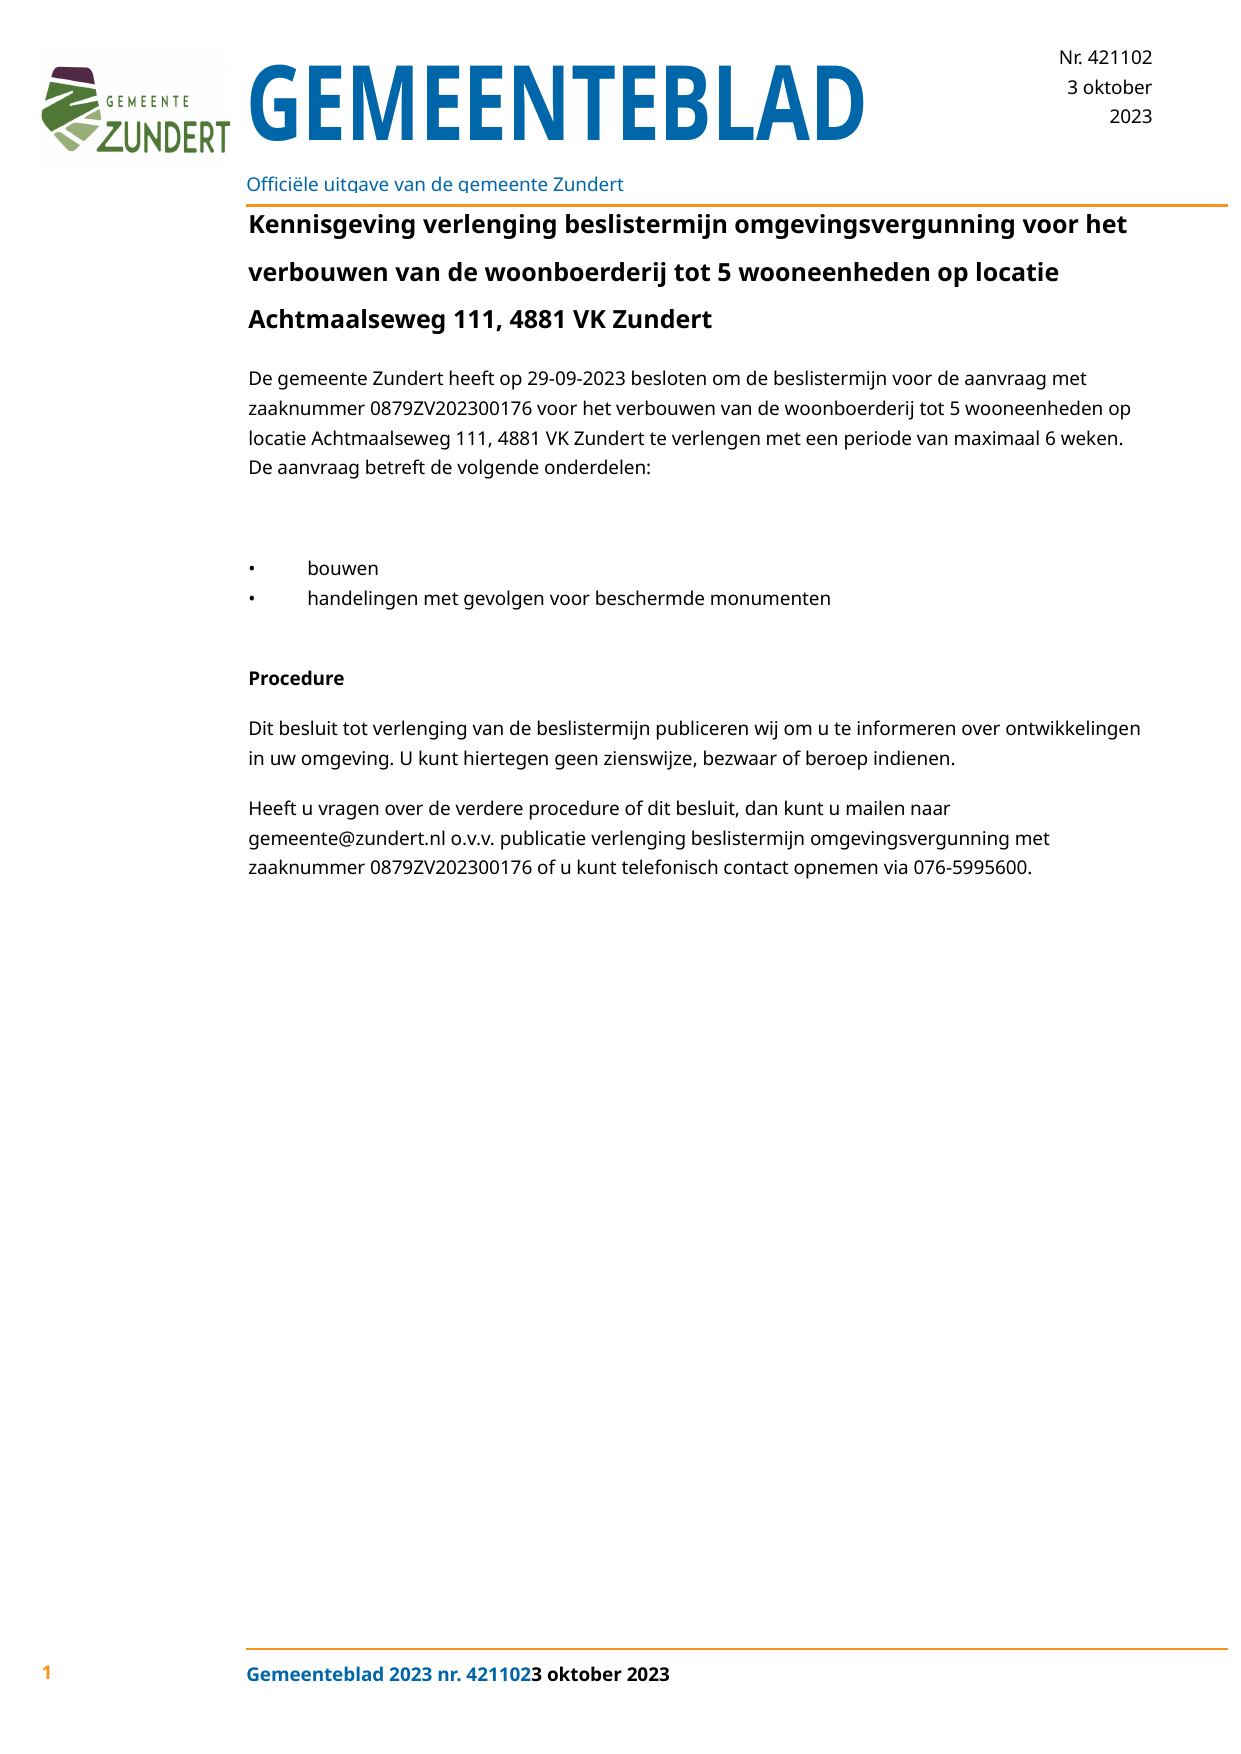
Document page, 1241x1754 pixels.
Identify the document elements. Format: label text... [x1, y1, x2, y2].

text Dit besluit tot verlenging van de beslistermijn publiceren wij om u te informeren over ontwikkelingen in uw omgeving. U kunt hiertegen geen zienswijze, bezwaar of beroep indienen. [248, 715, 1152, 770]
text De gemeente Zundert heeft op 29-09-2023 besloten om de beslistermijn voor de aanvraag met zaaknummer 0879ZV202300176 voor het verbouwen van de woonboerderij tot 5 wooneenheden op locatie Achtmaalseweg 111, 4881 VK Zundert te verlengen met een periode van maximaal 6 weken. De aanvraag betreft de volgende onderdelen: [248, 366, 1152, 480]
list bouwen [248, 555, 1152, 581]
picture [41, 47, 231, 172]
text Heeft u vragen over de verdere procedure of dit besluit, dan kunt u mailen naar gemeente@zundert.nl o.v.v. publicatie verlenging beslistermijn omgevingsvergunning met zaaknummer 0879ZV202300176 of u kunt telefonisch contact opnemen via 076-5995600. [248, 795, 1152, 880]
text Kennisgeving verlenging beslistermijn omgevingsvergunning voor het verbouwen van de woonboerderij tot 5 wooneenheden op locatie Achtmaalseweg 111, 4881 VK Zundert [248, 207, 1152, 336]
list handelingen met gevolgen voor beschermde monumenten [248, 585, 1152, 610]
text Procedure [248, 665, 1152, 690]
